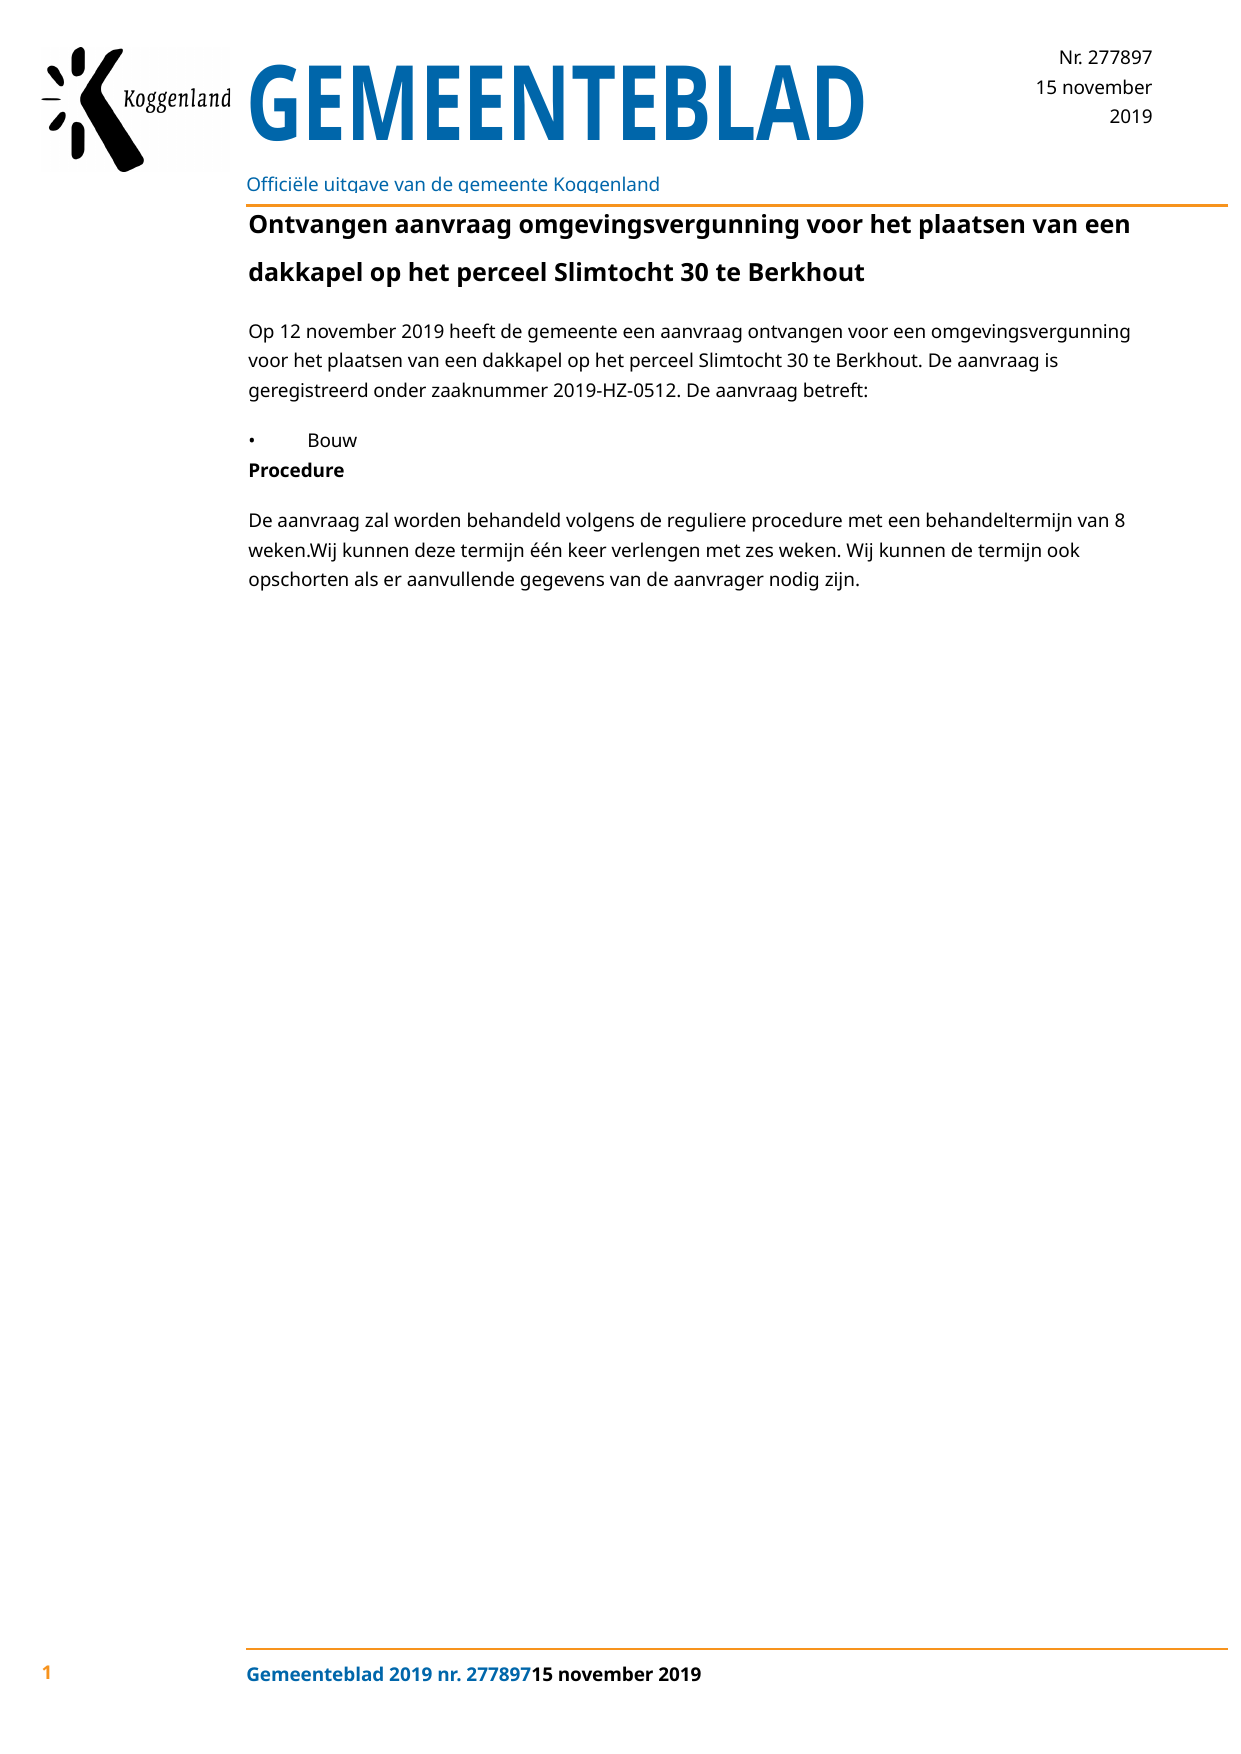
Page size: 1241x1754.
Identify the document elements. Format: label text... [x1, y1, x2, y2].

picture [41, 47, 231, 172]
text Op 12 november 2019 heeft de gemeente een aanvraag ontvangen voor een omgevingsvergunning voor het plaatsen van een dakkapel op het perceel Slimtocht 30 te Berkhout. De aanvraag is geregistreerd onder zaaknummer 2019-HZ-0512. De aanvraag betreft: [248, 318, 1152, 403]
text De aanvraag zal worden behandeld volgens de reguliere procedure met een behandeltermijn van 8 weken.Wij kunnen deze termijn één keer verlengen met zes weken. Wij kunnen de termijn ook opschorten als er aanvullende gegevens van de aanvrager nodig zijn. [248, 507, 1152, 592]
list Bouw [248, 427, 1152, 453]
text Procedure [248, 457, 1152, 483]
text Ontvangen aanvraag omgevingsvergunning voor het plaatsen van een dakkapel op het perceel Slimtocht 30 te Berkhout [248, 207, 1152, 288]
